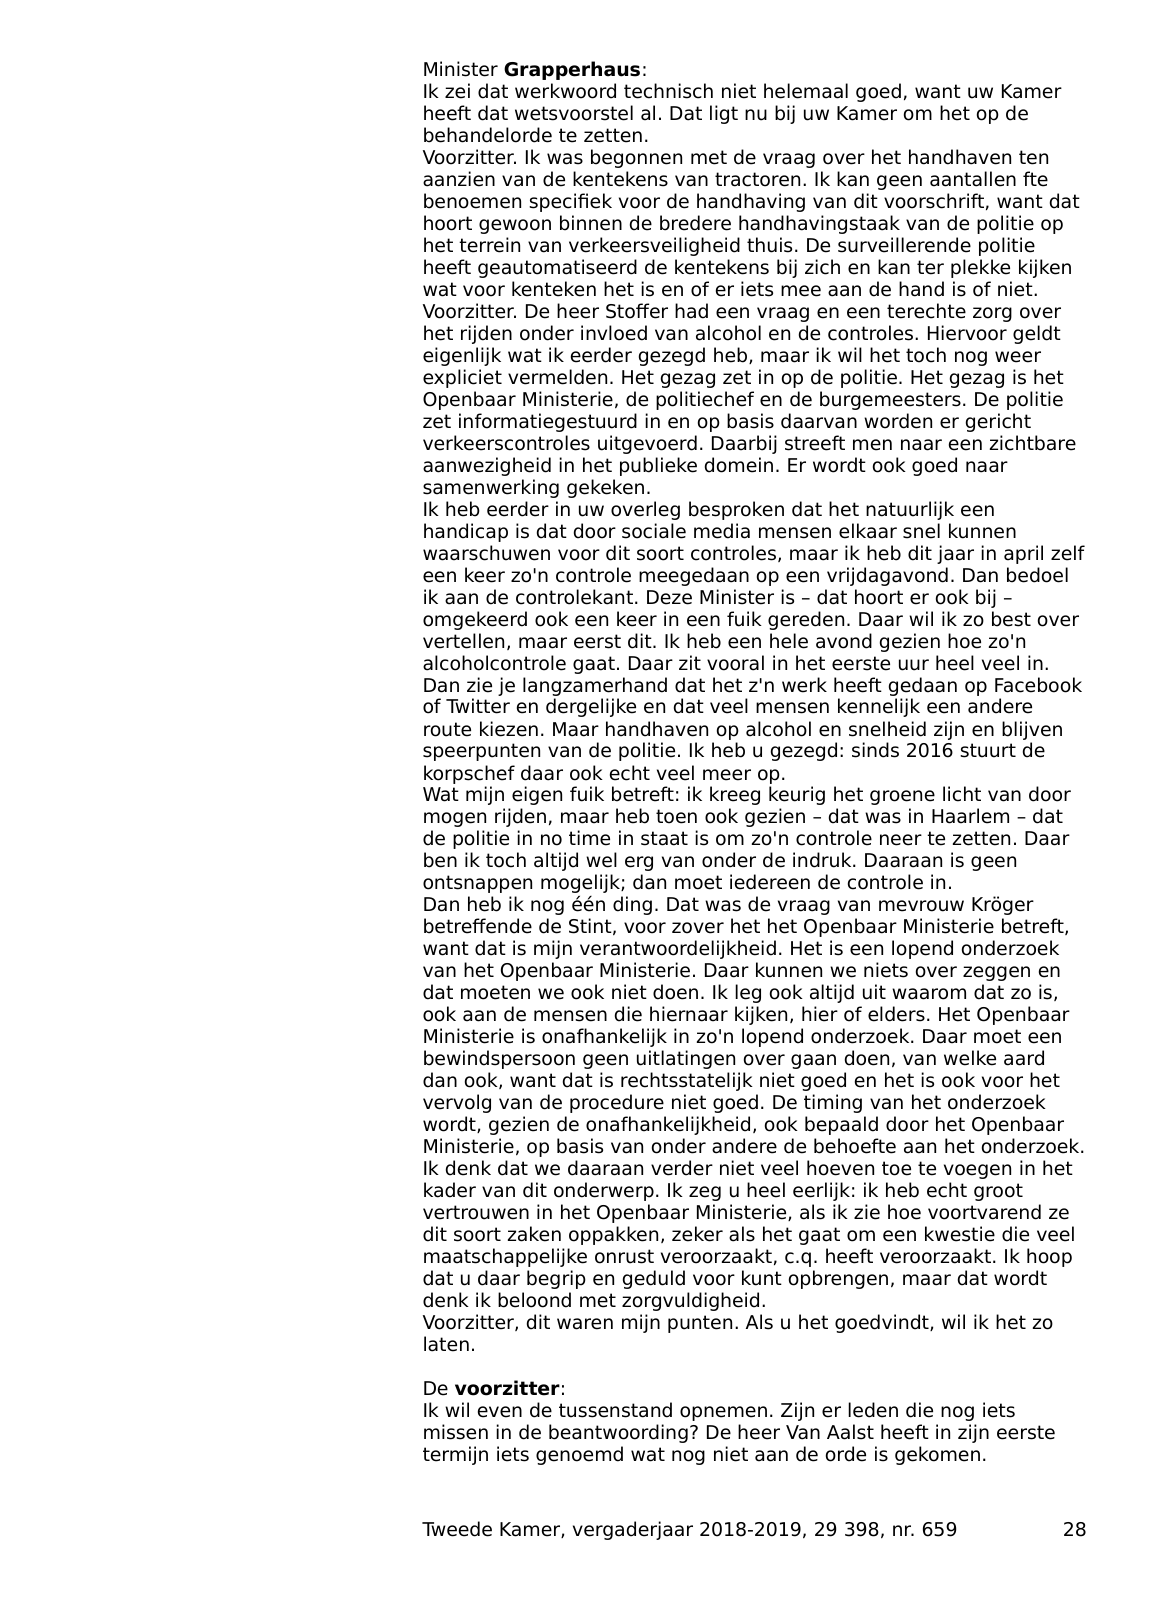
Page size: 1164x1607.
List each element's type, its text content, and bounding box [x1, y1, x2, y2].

text Ik wil even de tussenstand opnemen. Zijn er leden die nog iets missen in de beantwoording? De heer Van Aalst heeft in zijn eerste termijn iets genoemd wat nog niet aan de orde is gekomen. [422, 1400, 1087, 1466]
text Minister Grapperhaus: [422, 59, 1087, 81]
text Voorzitter, dit waren mijn punten. Als u het goedvindt, wil ik het zo laten. [422, 1312, 1087, 1356]
text Voorzitter. Ik was begonnen met de vraag over het handhaven ten aanzien van de kentekens van tractoren. Ik kan geen aantallen fte benoemen specifiek voor de handhaving van dit voorschrift, want dat hoort gewoon binnen de bredere handhavingstaak van de politie op het terrein van verkeersveiligheid thuis. De surveillerende politie heeft geautomatiseerd de kentekens bij zich en kan ter plekke kijken wat voor kenteken het is en of er iets mee aan de hand is of niet. [422, 147, 1087, 301]
text Dan heb ik nog één ding. Dat was de vraag van mevrouw Kröger betreffende de Stint, voor zover het het Openbaar Ministerie betreft, want dat is mijn verantwoordelijkheid. Het is een lopend onderzoek van het Openbaar Ministerie. Daar kunnen we niets over zeggen en dat moeten we ook niet doen. Ik leg ook altijd uit waarom dat zo is, ook aan de mensen die hiernaar kijken, hier of elders. Het Openbaar Ministerie is onafhankelijk in zo'n lopend onderzoek. Daar moet een bewindspersoon geen uitlatingen over gaan doen, van welke aard dan ook, want dat is rechtsstatelijk niet goed en het is ook voor het vervolg van de procedure niet goed. De timing van het onderzoek wordt, gezien de onafhankelijkheid, ook bepaald door het Openbaar Ministerie, op basis van onder andere de behoefte aan het onderzoek. Ik denk dat we daaraan verder niet veel hoeven toe te voegen in het kader van dit onderwerp. Ik zeg u heel eerlijk: ik heb echt groot vertrouwen in het Openbaar Ministerie, als ik zie hoe voortvarend ze dit soort zaken oppakken, zeker als het gaat om een kwestie die veel maatschappelijke onrust veroorzaakt, c.q. heeft veroorzaakt. Ik hoop dat u daar begrip en geduld voor kunt opbrengen, maar dat wordt denk ik beloond met zorgvuldigheid. [422, 894, 1087, 1312]
text De voorzitter: [422, 1378, 1087, 1400]
text Ik zei dat werkwoord technisch niet helemaal goed, want uw Kamer heeft dat wetsvoorstel al. Dat ligt nu bij uw Kamer om het op de behandelorde te zetten. [422, 81, 1087, 147]
text Wat mijn eigen fuik betreft: ik kreeg keurig het groene licht van door mogen rijden, maar heb toen ook gezien – dat was in Haarlem – dat de politie in no time in staat is om zo'n controle neer te zetten. Daar ben ik toch altijd wel erg van onder de indruk. Daaraan is geen ontsnappen mogelijk; dan moet iedereen de controle in. [422, 784, 1087, 894]
text Voorzitter. De heer Stoffer had een vraag en een terechte zorg over het rijden onder invloed van alcohol en de controles. Hiervoor geldt eigenlijk wat ik eerder gezegd heb, maar ik wil het toch nog weer expliciet vermelden. Het gezag zet in op de politie. Het gezag is het Openbaar Ministerie, de politiechef en de burgemeesters. De politie zet informatiegestuurd in en op basis daarvan worden er gericht verkeerscontroles uitgevoerd. Daarbij streeft men naar een zichtbare aanwezigheid in het publieke domein. Er wordt ook goed naar samenwerking gekeken. [422, 301, 1087, 499]
text Ik heb eerder in uw overleg besproken dat het natuurlijk een handicap is dat door sociale media mensen elkaar snel kunnen waarschuwen voor dit soort controles, maar ik heb dit jaar in april zelf een keer zo'n controle meegedaan op een vrijdagavond. Dan bedoel ik aan de controlekant. Deze Minister is – dat hoort er ook bij – omgekeerd ook een keer in een fuik gereden. Daar wil ik zo best over vertellen, maar eerst dit. Ik heb een hele avond gezien hoe zo'n alcoholcontrole gaat. Daar zit vooral in het eerste uur heel veel in. Dan zie je langzamerhand dat het z'n werk heeft gedaan op Facebook of Twitter en dergelijke en dat veel mensen kennelijk een andere route kiezen. Maar handhaven op alcohol en snelheid zijn en blijven speerpunten van de politie. Ik heb u gezegd: sinds 2016 stuurt de korpschef daar ook echt veel meer op. [422, 499, 1087, 784]
